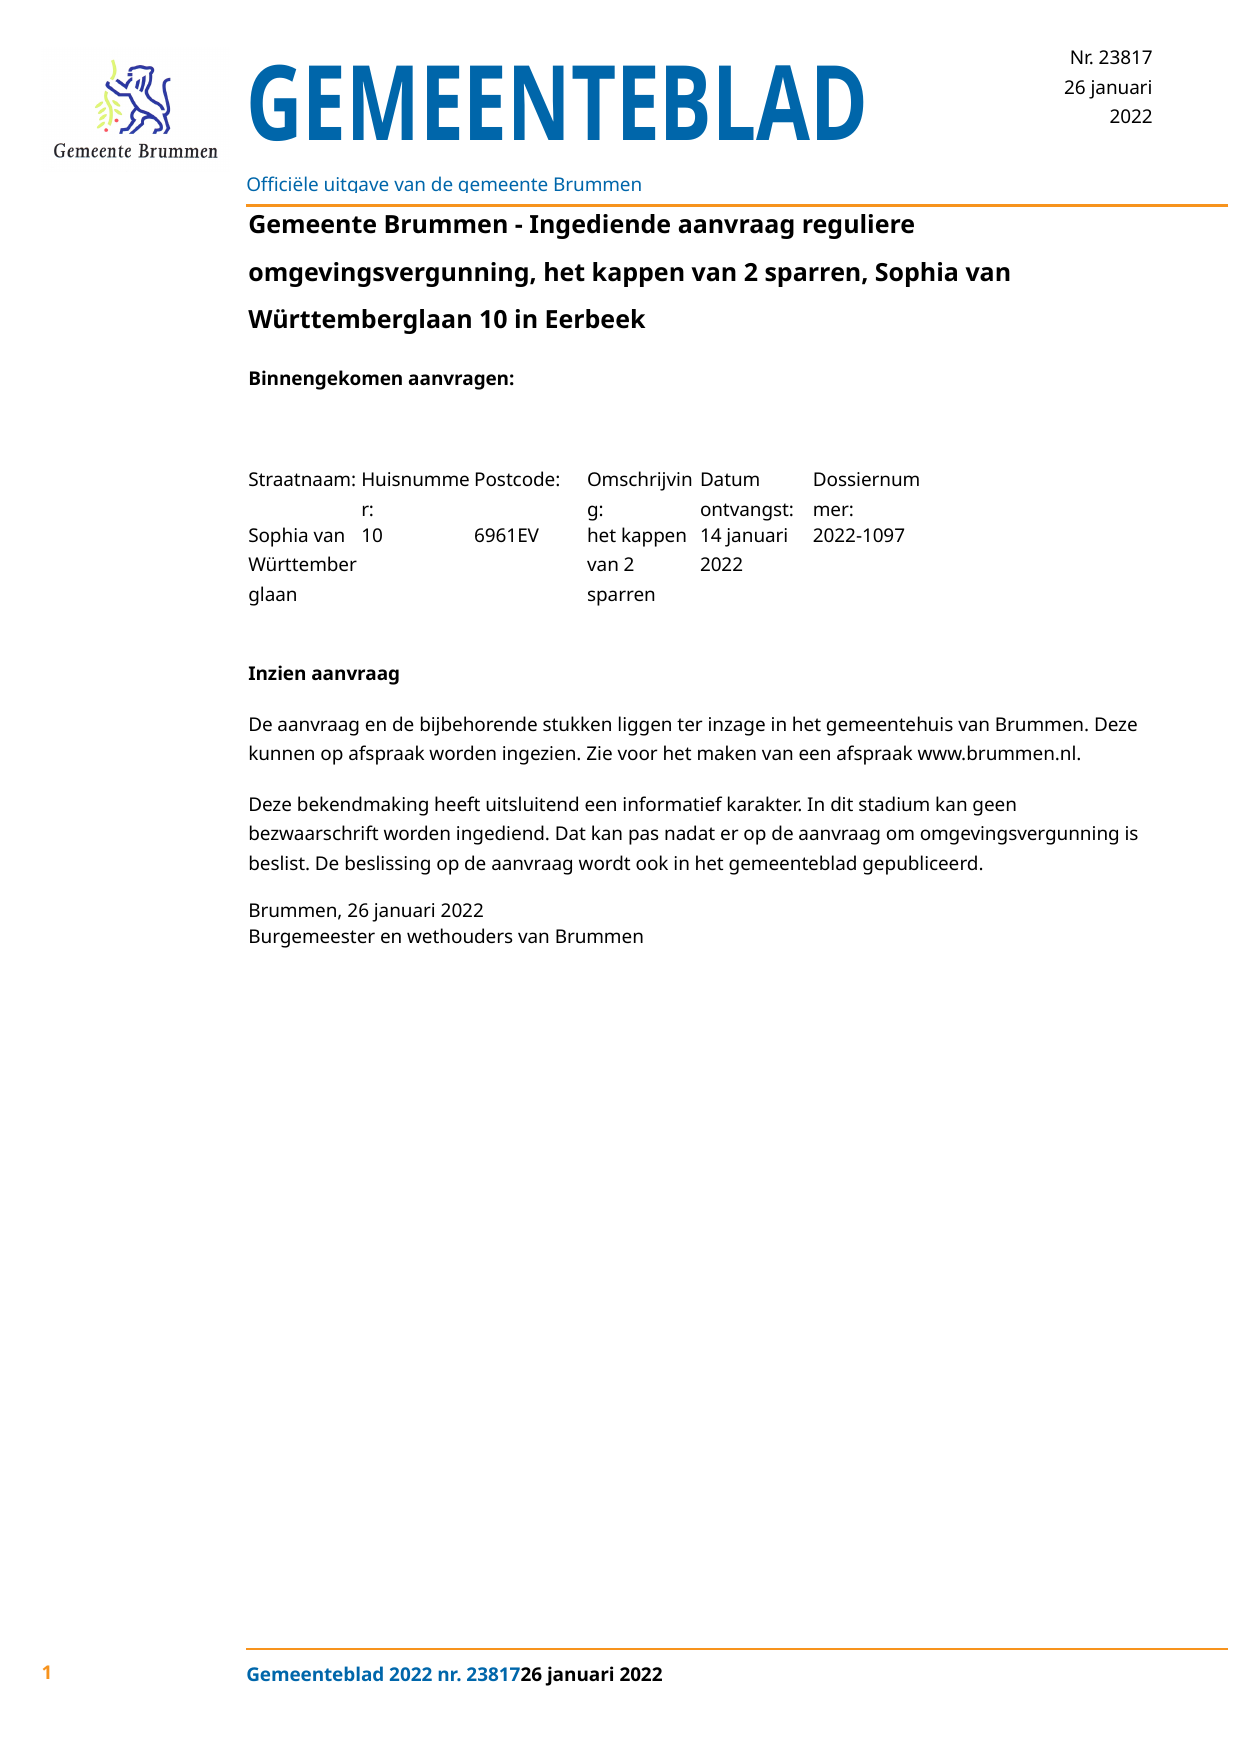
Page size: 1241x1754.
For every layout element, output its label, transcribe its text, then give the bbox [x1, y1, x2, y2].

table_header Postcode: [474, 466, 587, 522]
picture [41, 47, 231, 172]
table_cell Sophia van Württemberglaan [248, 522, 361, 607]
text Gemeente Brummen - Ingediende aanvraag reguliere omgevingsvergunning, het kappen van 2 sparren, Sophia van Württemberglaan 10 in Eerbeek [248, 207, 1152, 336]
text De aanvraag en de bijbehorende stukken liggen ter inzage in het gemeentehuis van Brummen. Deze kunnen op afspraak worden ingezien. Zie voor het maken van een afspraak www.brummen.nl. [248, 711, 1152, 766]
table_cell het kappen van 2 sparren [587, 522, 700, 607]
table_header Huisnummer: [361, 466, 474, 522]
text Brummen, 26 januari 2022 [248, 898, 1152, 923]
table_header Omschrijving: [587, 466, 700, 522]
table_header [926, 466, 1038, 522]
table_header [1039, 466, 1152, 522]
text Inzien aanvraag [248, 660, 1152, 686]
text Binnengekomen aanvragen: [248, 366, 1152, 391]
text Burgemeester en wethouders van Brummen [248, 923, 1152, 949]
text Deze bekendmaking heeft uitsluitend een informatief karakter. In dit stadium kan geen bezwaarschrift worden ingediend. Dat kan pas nadat er op de aanvraag om omgevingsvergunning is beslist. De beslissing op de aanvraag wordt ook in het gemeenteblad gepubliceerd. [248, 791, 1152, 876]
table_cell 10 [361, 522, 474, 607]
table_cell 14 januari 2022 [700, 522, 813, 607]
table_header Datum ontvangst: [700, 466, 813, 522]
table_cell [926, 522, 1038, 607]
table_cell 6961EV [474, 522, 587, 607]
table_cell [1039, 522, 1152, 607]
table_cell 2022-1097 [813, 522, 926, 607]
table_header Straatnaam: [248, 466, 361, 522]
table_header Dossiernummer: [813, 466, 926, 522]
